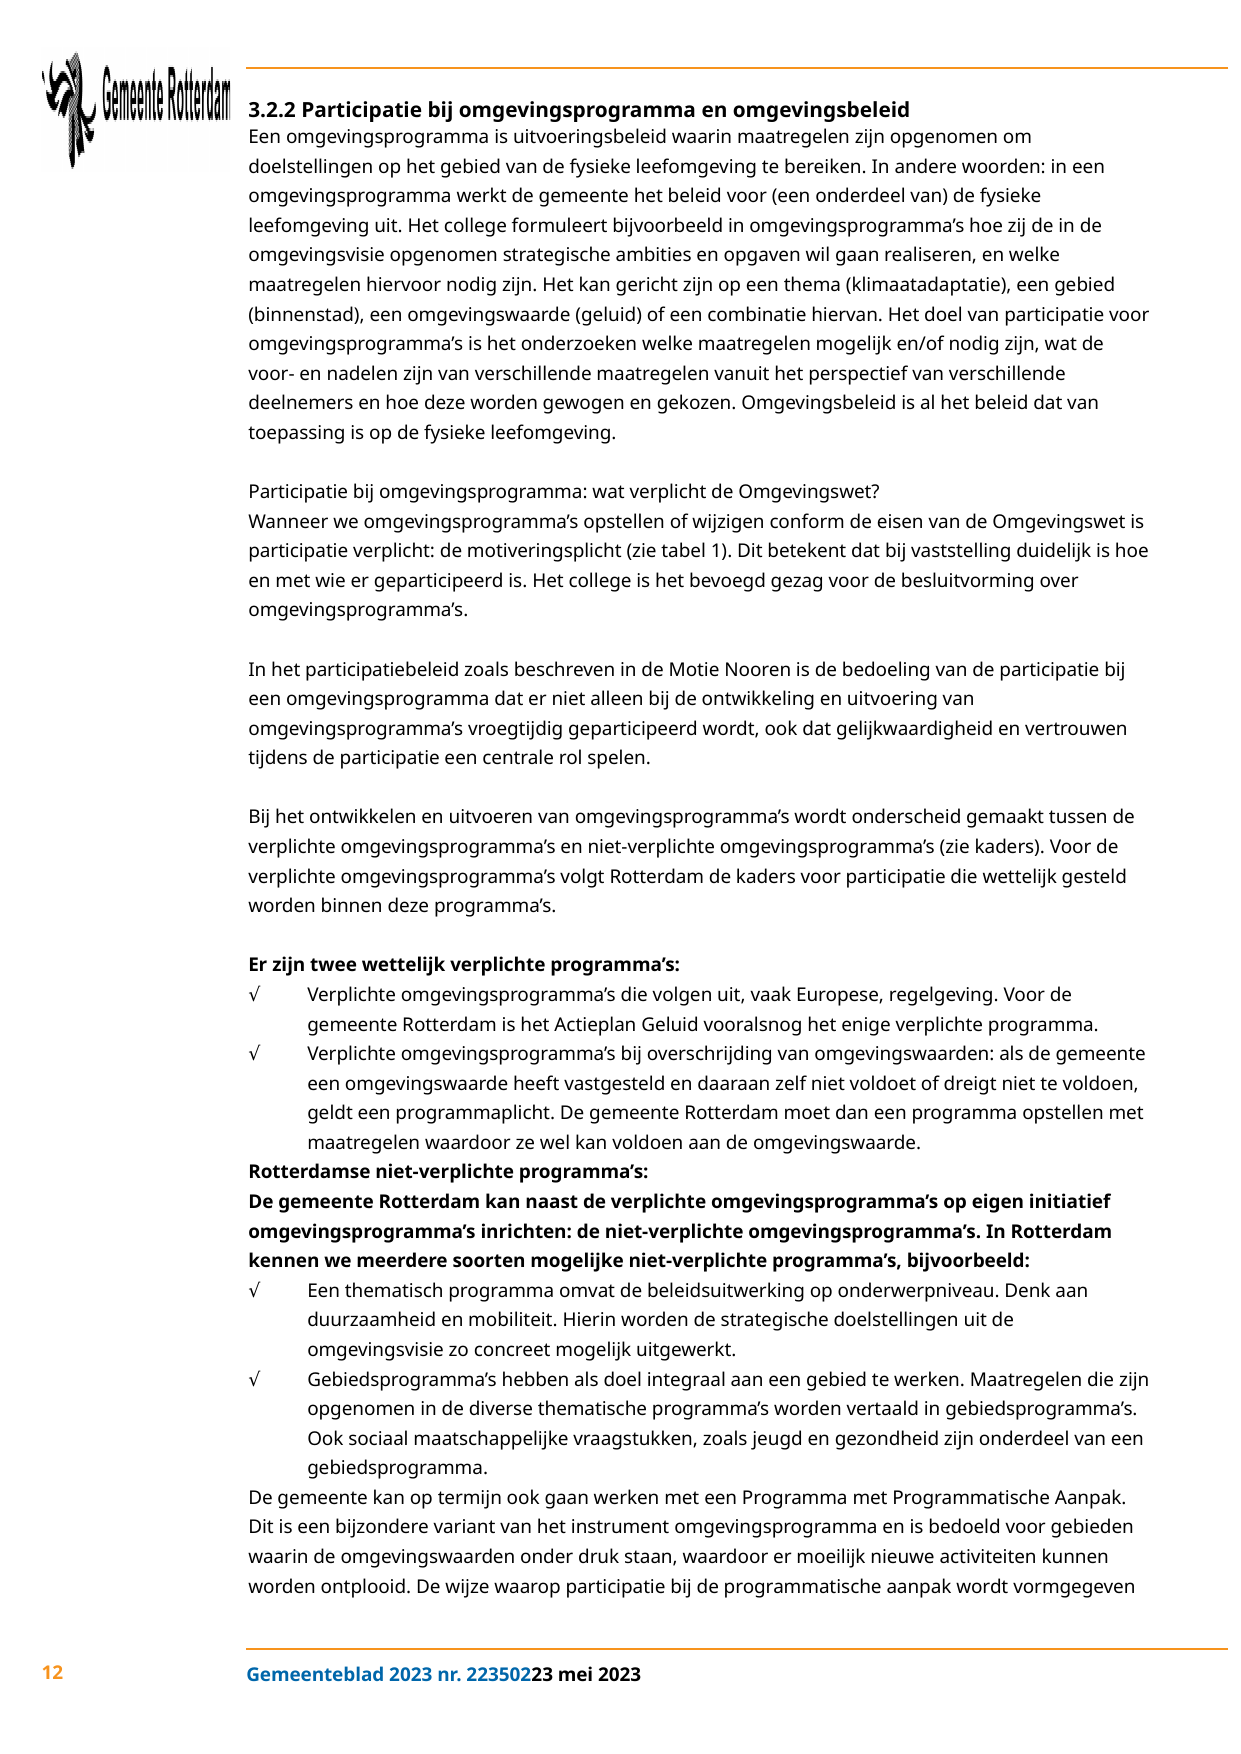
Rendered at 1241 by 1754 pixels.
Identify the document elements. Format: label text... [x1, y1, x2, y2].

text Een omgevingsprogramma is uitvoeringsbeleid waarin maatregelen zijn opgenomen om doelstellingen op het gebied van de fysieke leefomgeving te bereiken. In andere woorden: in een omgevingsprogramma werkt de gemeente het beleid voor (een onderdeel van) de fysieke leefomgeving uit. Het college formuleert bijvoorbeeld in omgevingsprogramma’s hoe zij de in de omgevingsvisie opgenomen strategische ambities en opgaven wil gaan realiseren, en welke maatregelen hiervoor nodig zijn. Het kan gericht zijn op een thema (klimaatadaptatie), een gebied (binnenstad), een omgevingswaarde (geluid) of een combinatie hiervan. Het doel van participatie voor omgevingsprogramma’s is het onderzoeken welke maatregelen mogelijk en/of nodig zijn, wat de voor- en nadelen zijn van verschillende maatregelen vanuit het perspectief van verschillende deelnemers en hoe deze worden gewogen en gekozen. Omgevingsbeleid is al het beleid dat van toepassing is op de fysieke leefomgeving. [248, 123, 1152, 445]
text Participatie bij omgevingsprogramma: wat verplicht de Omgevingswet? [248, 478, 1152, 504]
text Bij het ontwikkelen en uitvoeren van omgevingsprogramma’s wordt onderscheid gemaakt tussen de verplichte omgevingsprogramma’s en niet-verplichte omgevingsprogramma’s (zie kaders). Voor de verplichte omgevingsprogramma’s volgt Rotterdam de kaders voor participatie die wettelijk gesteld worden binnen deze programma’s. [248, 804, 1152, 918]
text De gemeente Rotterdam kan naast de verplichte omgevingsprogramma’s op eigen initiatief omgevingsprogramma’s inrichten: de niet-verplichte omgevingsprogramma’s. In Rotterdam kennen we meerdere soorten mogelijke niet-verplichte programma’s, bijvoorbeeld: [248, 1188, 1152, 1273]
text 3.2.2 Participatie bij omgevingsprogramma en omgevingsbeleid [248, 95, 1152, 123]
list Verplichte omgevingsprogramma’s bij overschrijding van omgevingswaarden: als de gemeente een omgevingswaarde heeft vastgesteld en daaraan zelf niet voldoet of dreigt niet te voldoen, geldt een programmaplicht. De gemeente Rotterdam moet dan een programma opstellen met maatregelen waardoor ze wel kan voldoen aan de omgevingswaarde. [248, 1040, 1152, 1155]
text De gemeente kan op termijn ook gaan werken met een Programma met Programmatische Aanpak. Dit is een bijzondere variant van het instrument omgevingsprogramma en is bedoeld voor gebieden waarin de omgevingswaarden onder druk staan, waardoor er moeilijk nieuwe activiteiten kunnen worden ontplooid. De wijze waarop participatie bij de programmatische aanpak wordt vormgegeven [248, 1484, 1152, 1598]
picture [41, 47, 231, 172]
list Verplichte omgevingsprogramma’s die volgen uit, vaak Europese, regelgeving. Voor de gemeente Rotterdam is het Actieplan Geluid vooralsnog het enige verplichte programma. [248, 981, 1152, 1036]
text In het participatiebeleid zoals beschreven in de Motie Nooren is de bedoeling van de participatie bij een omgevingsprogramma dat er niet alleen bij de ontwikkeling en uitvoering van omgevingsprogramma’s vroegtijdig geparticipeerd wordt, ook dat gelijkwaardigheid en vertrouwen tijdens de participatie een centrale rol spelen. [248, 656, 1152, 770]
text Rotterdamse niet-verplichte programma’s: [248, 1159, 1152, 1184]
text Wanneer we omgevingsprogramma’s opstellen of wijzigen conform de eisen van de Omgevingswet is participatie verplicht: de motiveringsplicht (zie tabel 1). Dit betekent dat bij vaststelling duidelijk is hoe en met wie er geparticipeerd is. Het college is het bevoegd gezag voor de besluitvorming over omgevingsprogramma’s. [248, 508, 1152, 622]
text Er zijn twee wettelijk verplichte programma’s: [248, 952, 1152, 977]
list Een thematisch programma omvat de beleidsuitwerking op onderwerpniveau. Denk aan duurzaamheid en mobiliteit. Hierin worden de strategische doelstellingen uit de omgevingsvisie zo concreet mogelijk uitgewerkt. [248, 1277, 1152, 1362]
list Gebiedsprogramma’s hebben als doel integraal aan een gebied te werken. Maatregelen die zijn opgenomen in de diverse thematische programma’s worden vertaald in gebiedsprogramma’s. Ook sociaal maatschappelijke vraagstukken, zoals jeugd en gezondheid zijn onderdeel van een gebiedsprogramma. [248, 1366, 1152, 1480]
